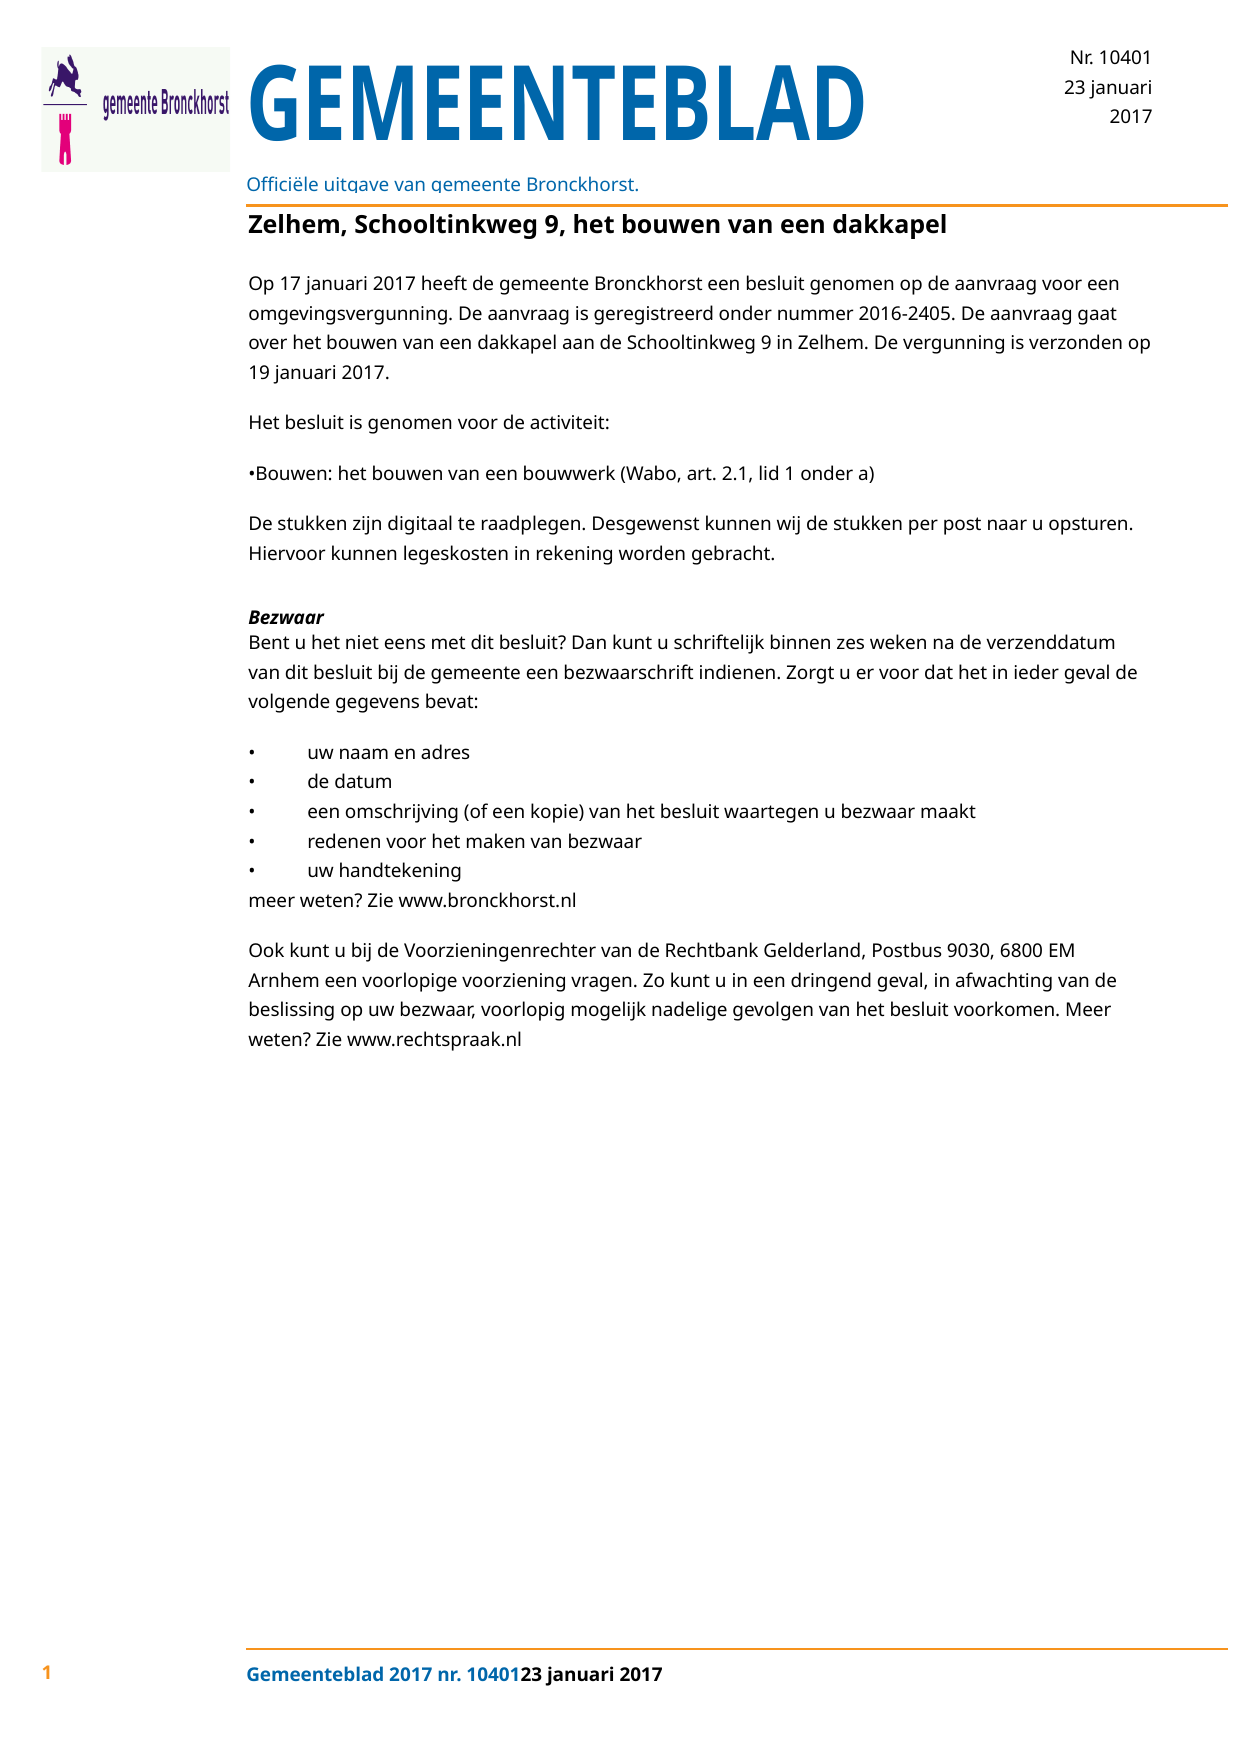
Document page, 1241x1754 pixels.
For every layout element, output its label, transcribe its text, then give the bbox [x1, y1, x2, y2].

list uw naam en adres [248, 739, 1152, 765]
text Bezwaar [248, 604, 1152, 629]
text Ook kunt u bij de Voorzieningenrechter van de Rechtbank Gelderland, Postbus 9030, 6800 EM Arnhem een voorlopige voorziening vragen. Zo kunt u in een dringend geval, in afwachting van de beslissing op uw bezwaar, voorlopig mogelijk nadelige gevolgen van het besluit voorkomen. Meer weten? Zie www.rechtspraak.nl [248, 937, 1152, 1052]
text •Bouwen: het bouwen van een bouwwerk (Wabo, art. 2.1, lid 1 onder a) [248, 460, 1152, 486]
text Zelhem, Schooltinkweg 9, het bouwen van een dakkapel [248, 207, 1152, 241]
list de datum [248, 769, 1152, 794]
list redenen voor het maken van bezwaar [248, 828, 1152, 854]
list uw handtekening [248, 857, 1152, 883]
picture [41, 47, 231, 172]
text Het besluit is genomen voor de activiteit: [248, 409, 1152, 435]
text Op 17 januari 2017 heeft de gemeente Bronckhorst een besluit genomen op de aanvraag voor een omgevingsvergunning. De aanvraag is geregistreerd onder nummer 2016-2405. De aanvraag gaat over het bouwen van een dakkapel aan de Schooltinkweg 9 in Zelhem. De vergunning is verzonden op 19 januari 2017. [248, 270, 1152, 385]
list een omschrijving (of een kopie) van het besluit waartegen u bezwaar maakt [248, 798, 1152, 824]
text meer weten? Zie www.bronckhorst.nl [248, 887, 1152, 913]
text De stukken zijn digitaal te raadplegen. Desgewenst kunnen wij de stukken per post naar u opsturen. Hiervoor kunnen legeskosten in rekening worden gebracht. [248, 510, 1152, 566]
text Bent u het niet eens met dit besluit? Dan kunt u schriftelijk binnen zes weken na de verzenddatum van dit besluit bij de gemeente een bezwaarschrift indienen. Zorgt u er voor dat het in ieder geval de volgende gegevens bevat: [248, 629, 1152, 714]
